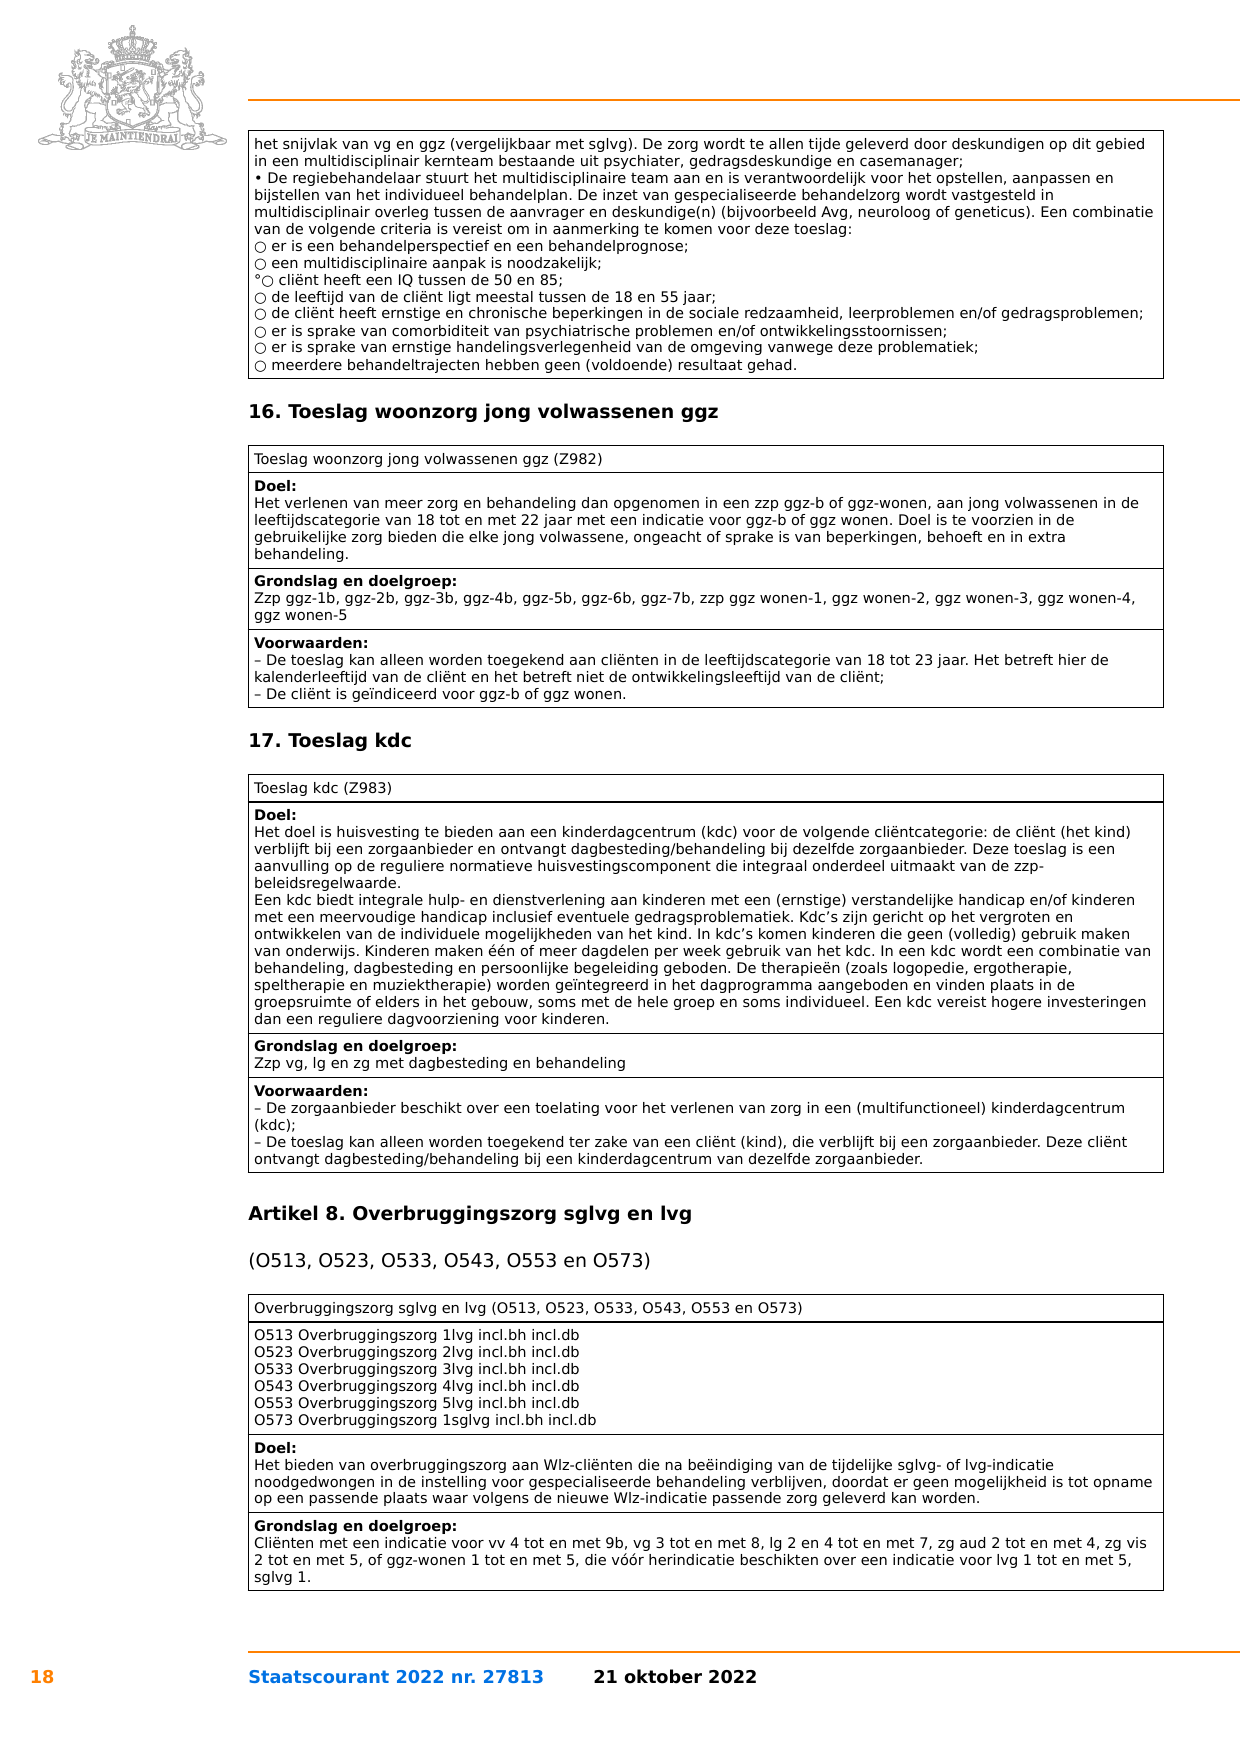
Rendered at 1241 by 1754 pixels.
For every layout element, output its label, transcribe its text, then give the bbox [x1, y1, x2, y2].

table_cell Doel: Het bieden van overbruggingszorg aan Wlz-cliënten die na beëindiging van de tijdelijke sglvg- of lvg-indicatie noodgedwongen in de instelling voor gespecialiseerde behandeling verblijven, doordat er geen mogelijkheid is tot opname op een passende plaats waar volgens de nieuwe Wlz-indicatie passende zorg geleverd kan worden. [249, 1435, 1163, 1512]
picture [38, 25, 227, 150]
table_cell Doel: Het verlenen van meer zorg en behandeling dan opgenomen in een zzp ggz-b of ggz-wonen, aan jong volwassenen in de leeftijdscategorie van 18 tot en met 22 jaar met een indicatie voor ggz-b of ggz wonen. Doel is te voorzien in de gebruikelijke zorg bieden die elke jong volwassene, ongeacht of sprake is van beperkingen, behoeft en in extra behandeling. [249, 473, 1163, 567]
table_cell Voorwaarden: – De zorgaanbieder beschikt over een toelating voor het verlenen van zorg in een (multifunctioneel) kinderdagcentrum (kdc); – De toeslag kan alleen worden toegekend ter zake van een cliënt (kind), die verblijft bij een zorgaanbieder. Deze cliënt ontvangt dagbesteding/behandeling bij een kinderdagcentrum van dezelfde zorgaanbieder. [249, 1078, 1163, 1172]
subtitle 16. Toeslag woonzorg jong volwassenen ggz [248, 401, 1163, 423]
text (O513, O523, O533, O543, O553 en O573) [248, 1250, 1163, 1272]
table_cell Doel: Het doel is huisvesting te bieden aan een kinderdagcentrum (kdc) voor de volgende cliëntcategorie: de cliënt (het kind) verblijft bij een zorgaanbieder en ontvangt dagbesteding/behandeling bij dezelfde zorgaanbieder. Deze toeslag is een aanvulling op de reguliere normatieve huisvestingscomponent die integraal onderdeel uitmaakt van de zzp-beleidsregelwaarde. Een kdc biedt integrale hulp- en dienstverlening aan kinderen met een (ernstige) verstandelijke handicap en/of kinderen met een meervoudige handicap inclusief eventuele gedragsproblematiek. Kdc’s zijn gericht op het vergroten en ontwikkelen van de individuele mogelijkheden van het kind. In kdc’s komen kinderen die geen (volledig) gebruik maken van onderwijs. Kinderen maken één of meer dagdelen per week gebruik van het kdc. In een kdc wordt een combinatie van behandeling, dagbesteding en persoonlijke begeleiding geboden. De therapieën (zoals logopedie, ergotherapie, speltherapie en muziektherapie) worden geïntegreerd in het dagprogramma aangeboden en vinden plaats in de groepsruimte of elders in het gebouw, soms met de hele groep en soms individueel. Een kdc vereist hogere investeringen dan een reguliere dagvoorziening voor kinderen. [249, 803, 1163, 1032]
table_header Toeslag woonzorg jong volwassenen ggz (Z982) [249, 446, 1163, 472]
table_cell Voorwaarden: – De toeslag kan alleen worden toegekend aan cliënten in de leeftijdscategorie van 18 tot 23 jaar. Het betreft hier de kalenderleeftijd van de cliënt en het betreft niet de ontwikkelingsleeftijd van de cliënt; – De cliënt is geïndiceerd voor ggz-b of ggz wonen. [249, 630, 1163, 707]
table_cell het snijvlak van vg en ggz (vergelijkbaar met sglvg). De zorg wordt te allen tijde geleverd door deskundigen op dit gebied in een multidisciplinair kernteam bestaande uit psychiater, gedragsdeskundige en casemanager; • De regiebehandelaar stuurt het multidisciplinaire team aan en is verantwoordelijk voor het opstellen, aanpassen en bijstellen van het individueel behandelplan. De inzet van gespecialiseerde behandelzorg wordt vastgesteld in multidisciplinair overleg tussen de aanvrager en deskundige(n) (bijvoorbeeld Avg, neuroloog of geneticus). Een combinatie van de volgende criteria is vereist om in aanmerking te komen voor deze toeslag: ○ er is een behandelperspectief en een behandelprognose; ○ een multidisciplinaire aanpak is noodzakelijk; °○ cliënt heeft een IQ tussen de 50 en 85; ○ de leeftijd van de cliënt ligt meestal tussen de 18 en 55 jaar; ○ de cliënt heeft ernstige en chronische beperkingen in de sociale redzaamheid, leerproblemen en/of gedragsproblemen; ○ er is sprake van comorbiditeit van psychiatrische problemen en/of ontwikkelingsstoornissen; ○ er is sprake van ernstige handelingsverlegenheid van de omgeving vanwege deze problematiek; ○ meerdere behandeltrajecten hebben geen (voldoende) resultaat gehad. [249, 131, 1163, 378]
table_cell Grondslag en doelgroep: Zzp ggz-1b, ggz-2b, ggz-3b, ggz-4b, ggz-5b, ggz-6b, ggz-7b, zzp ggz wonen-1, ggz wonen-2, ggz wonen-3, ggz wonen-4, ggz wonen-5 [249, 569, 1163, 629]
table_header Overbruggingszorg sglvg en lvg (O513, O523, O533, O543, O553 en O573) [249, 1295, 1163, 1321]
table_cell Grondslag en doelgroep: Cliënten met een indicatie voor vv 4 tot en met 9b, vg 3 tot en met 8, lg 2 en 4 tot en met 7, zg aud 2 tot en met 4, zg vis 2 tot en met 5, of ggz-wonen 1 tot en met 5, die vóór herindicatie beschikten over een indicatie voor lvg 1 tot en met 5, sglvg 1. [249, 1513, 1163, 1590]
table_cell Grondslag en doelgroep: Zzp vg, lg en zg met dagbesteding en behandeling [249, 1034, 1163, 1077]
subtitle Artikel 8. Overbruggingszorg sglvg en lvg [248, 1203, 1163, 1225]
table_header Toeslag kdc (Z983) [249, 775, 1163, 801]
subtitle 17. Toeslag kdc [248, 730, 1163, 752]
table_cell O513 Overbruggingszorg 1lvg incl.bh incl.db O523 Overbruggingszorg 2lvg incl.bh incl.db O533 Overbruggingszorg 3lvg incl.bh incl.db O543 Overbruggingszorg 4lvg incl.bh incl.db O553 Overbruggingszorg 5lvg incl.bh incl.db O573 Overbruggingszorg 1sglvg incl.bh incl.db [249, 1323, 1163, 1434]
